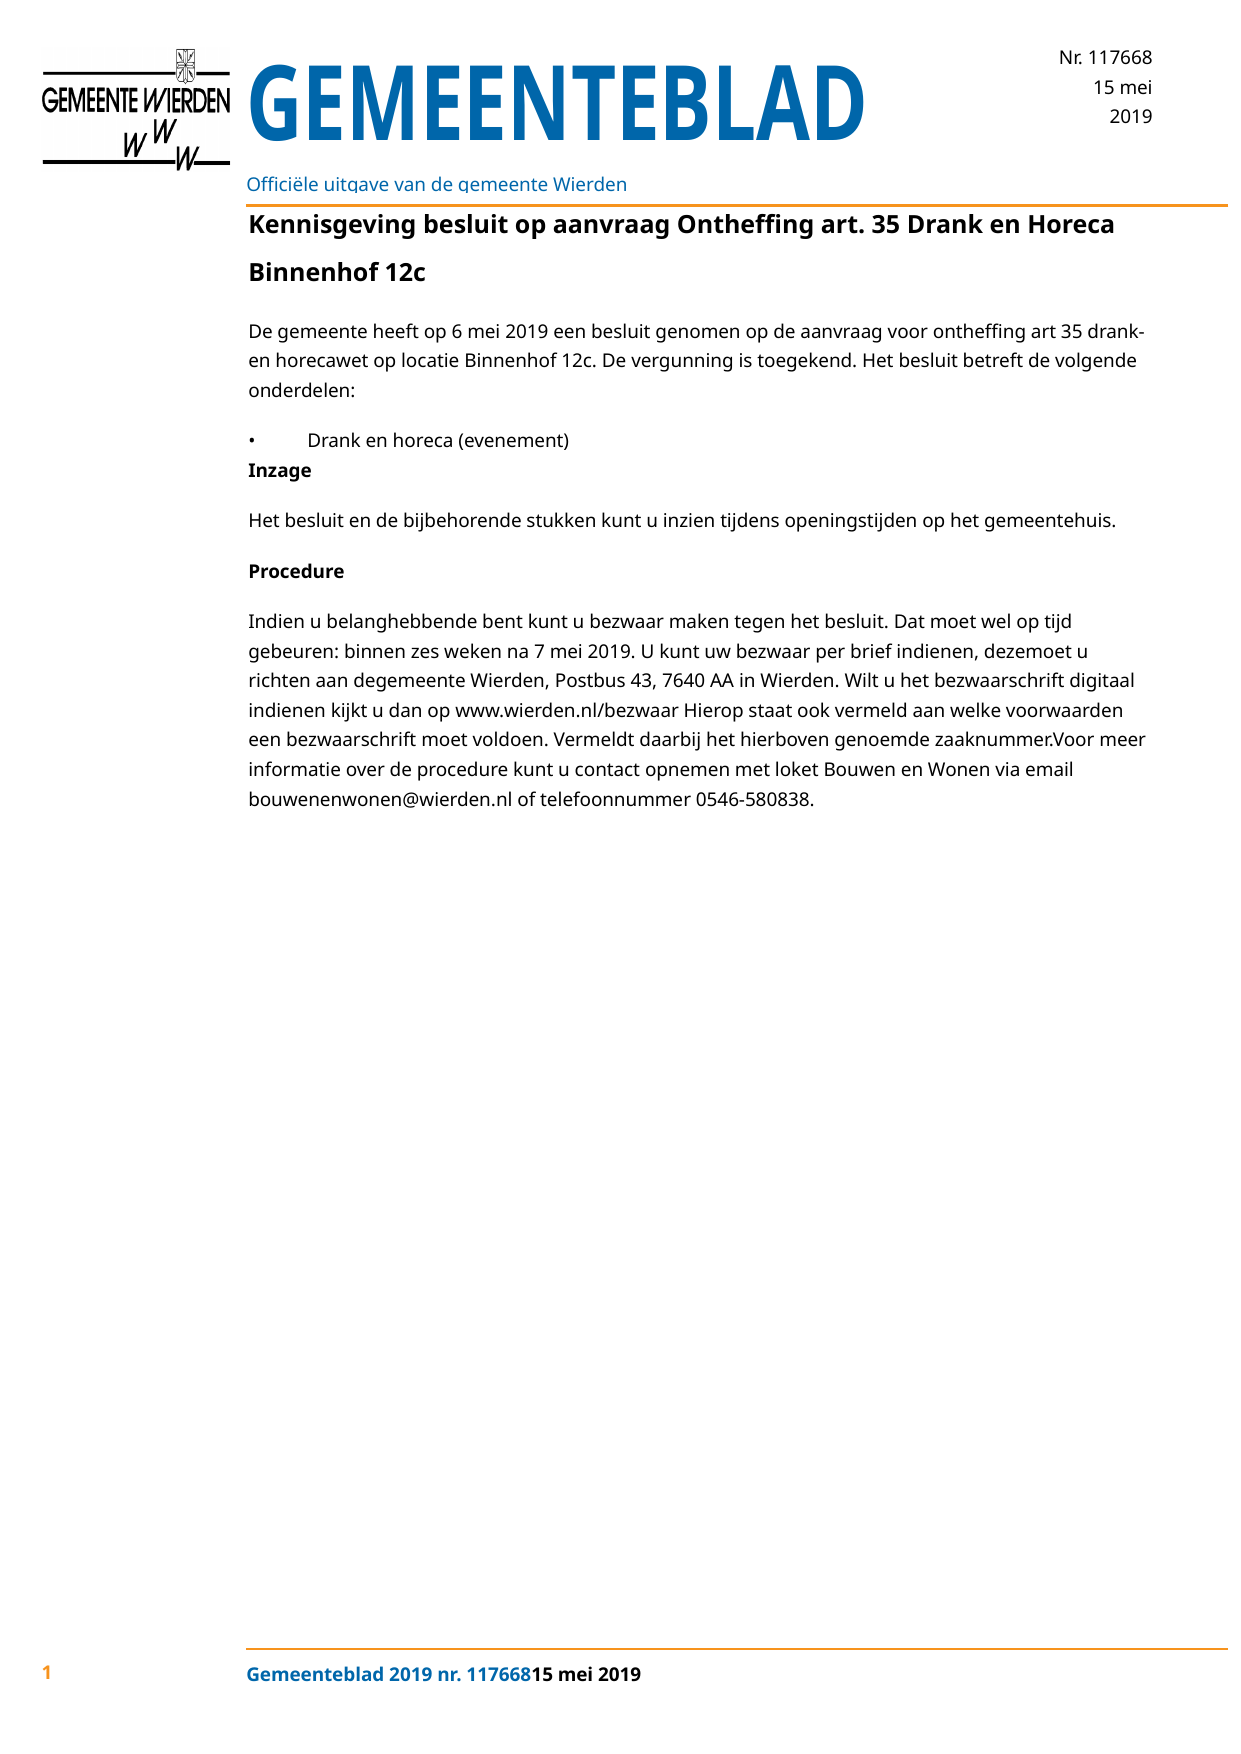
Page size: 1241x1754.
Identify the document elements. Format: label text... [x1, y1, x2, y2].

text Indien u belanghebbende bent kunt u bezwaar maken tegen het besluit. Dat moet wel op tijd gebeuren: binnen zes weken na 7 mei 2019. U kunt uw bezwaar per brief indienen, dezemoet u richten aan degemeente Wierden, Postbus 43, 7640 AA in Wierden. Wilt u het bezwaarschrift digitaal indienen kijkt u dan op www.wierden.nl/bezwaar Hierop staat ook vermeld aan welke voorwaarden een bezwaarschrift moet voldoen. Vermeldt daarbij het hierboven genoemde zaaknummer.Voor meer informatie over de procedure kunt u contact opnemen met loket Bouwen en Wonen via email bouwenenwonen@wierden.nl of telefoonnummer 0546-580838. [248, 608, 1152, 812]
picture [41, 47, 231, 172]
text Procedure [248, 558, 1152, 584]
text Inzage [248, 457, 1152, 483]
text Het besluit en de bijbehorende stukken kunt u inzien tijdens openingstijden op het gemeentehuis. [248, 507, 1152, 533]
text De gemeente heeft op 6 mei 2019 een besluit genomen op de aanvraag voor ontheffing art 35 drank- en horecawet op locatie Binnenhof 12c. De vergunning is toegekend. Het besluit betreft de volgende onderdelen: [248, 318, 1152, 403]
list Drank en horeca (evenement) [248, 427, 1152, 453]
text Kennisgeving besluit op aanvraag Ontheffing art. 35 Drank en Horeca Binnenhof 12c [248, 207, 1152, 288]
